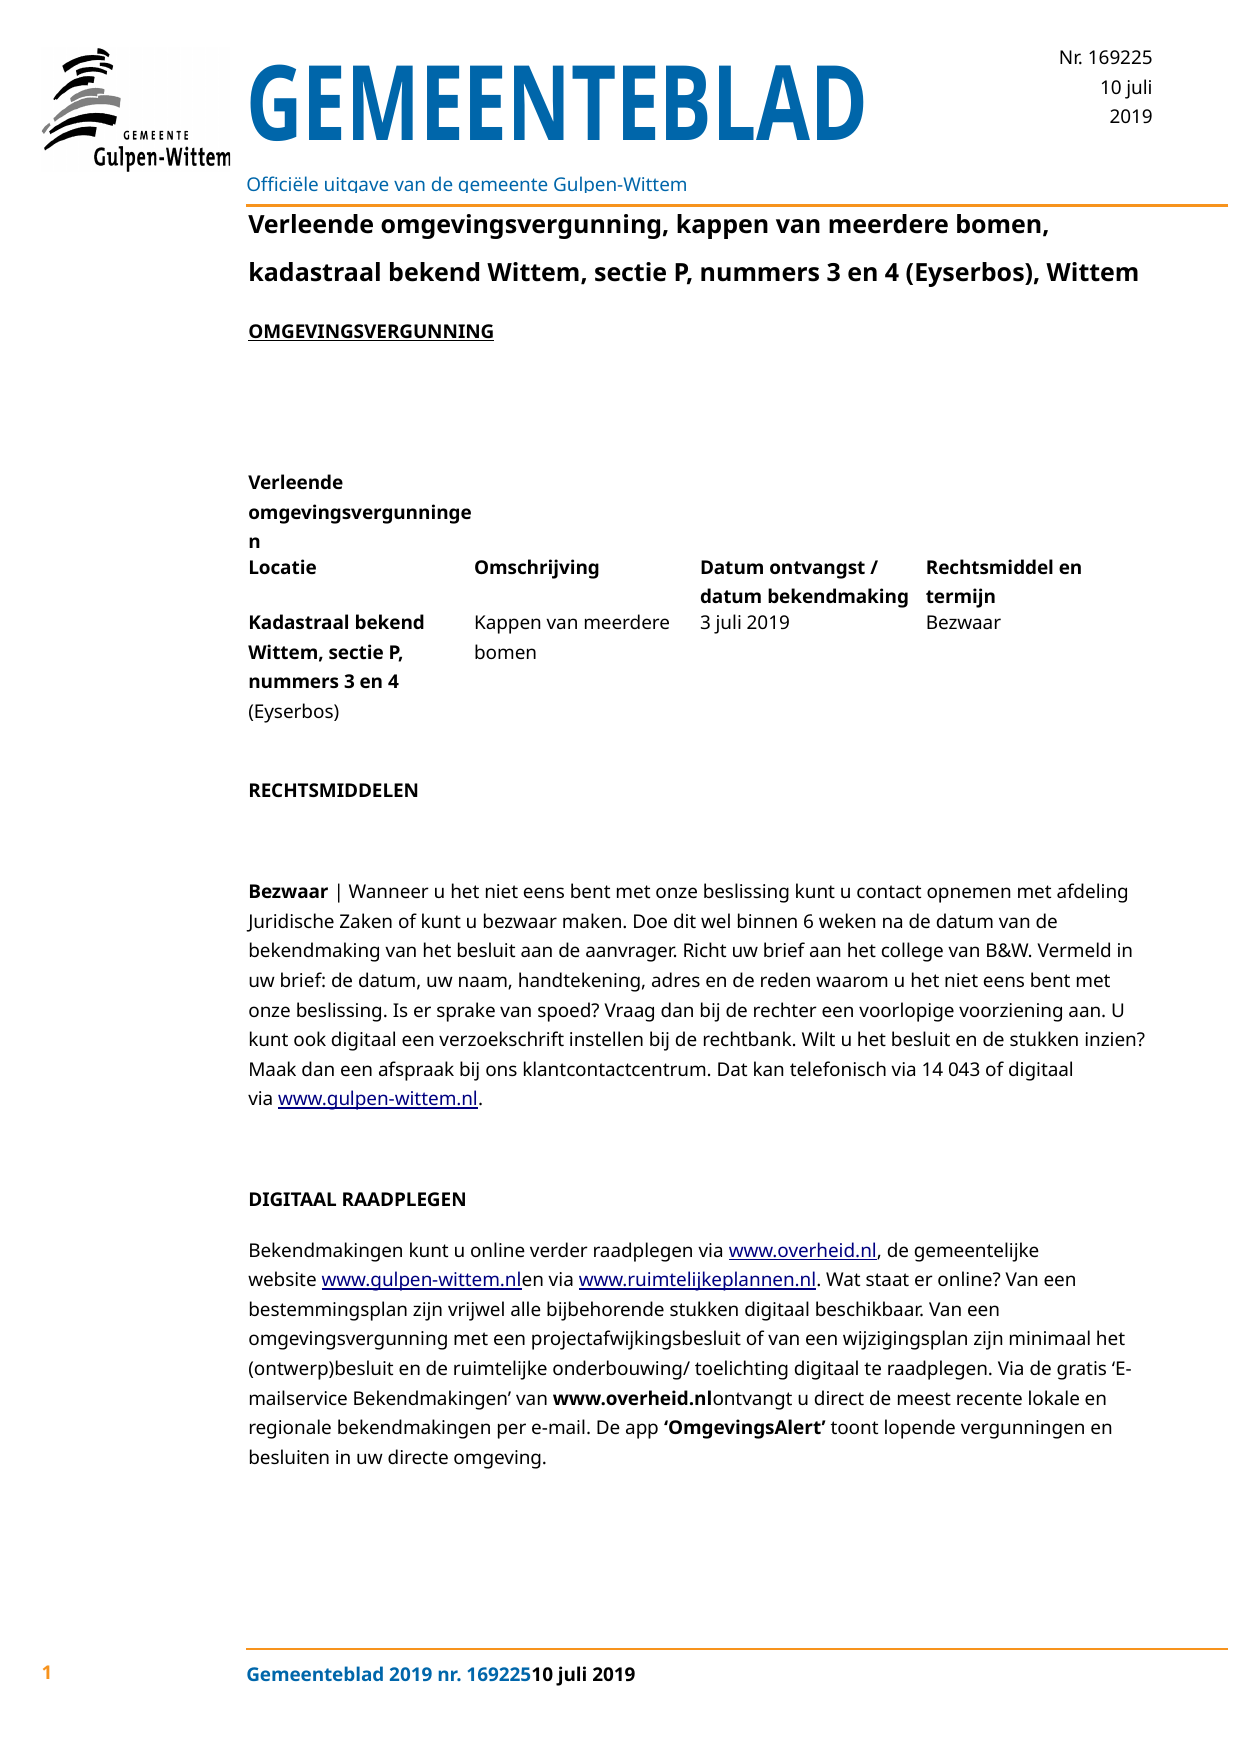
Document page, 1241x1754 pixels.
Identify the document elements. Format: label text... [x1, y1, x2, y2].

table_cell Kappen van meerdere bomen [474, 610, 700, 724]
text OMGEVINGSVERGUNNING [248, 318, 1152, 344]
text Bezwaar | Wanneer u het niet eens bent met onze beslissing kunt u contact opnemen met afdeling Juridische Zaken of kunt u bezwaar maken. Doe dit wel binnen 6 weken na de datum van de bekendmaking van het besluit aan de aanvrager. Richt uw brief aan het college van B&W. Vermeld in uw brief: de datum, uw naam, handtekening, adres en de reden waarom u het niet eens bent met onze beslissing. Is er sprake van spoed? Vraag dan bij de rechter een voorlopige voorziening aan. U kunt ook digitaal een verzoekschrift instellen bij de rechtbank. Wilt u het besluit en de stukken inzien? Maak dan een afspraak bij ons klantcontactcentrum. Dat kan telefonisch via 14 043 of digitaal via www.gulpen-wittem.nl. [248, 878, 1152, 1111]
table_cell Datum ontvangst / datum bekendmaking [700, 554, 926, 609]
table_cell Kadastraal bekend Wittem, sectie P, nummers 3 en 4 (Eyserbos) [248, 610, 474, 724]
table_header Verleende omgevingsvergunningen [248, 469, 474, 554]
picture [41, 47, 231, 172]
table_header [474, 469, 700, 554]
table_header [700, 469, 926, 554]
text RECHTSMIDDELEN [248, 778, 1152, 803]
text Bekendmakingen kunt u online verder raadplegen via www.overheid.nl, de gemeentelijke website www.gulpen-wittem.nlen via www.ruimtelijkeplannen.nl. Wat staat er online? Van een bestemmingsplan zijn vrijwel alle bijbehorende stukken digitaal beschikbaar. Van een omgevingsvergunning met een projectafwijkingsbesluit of van een wijzigingsplan zijn minimaal het (ontwerp)besluit en de ruimtelijke onderbouwing/ toelichting digitaal te raadplegen. Via de gratis ‘E-mailservice Bekendmakingen’ van www.overheid.nlontvangt u direct de meest recente lokale en regionale bekendmakingen per e-mail. De app ‘OmgevingsAlert’ toont lopende vergunningen en besluiten in uw directe omgeving. [248, 1237, 1152, 1469]
table_cell Rechtsmiddel en termijn [926, 554, 1152, 609]
text DIGITAAL RAADPLEGEN [248, 1186, 1152, 1212]
table_cell Omschrijving [474, 554, 700, 609]
table_cell 3 juli 2019 [700, 610, 926, 724]
table_cell Locatie [248, 554, 474, 609]
table_header [926, 469, 1152, 554]
table_cell Bezwaar [926, 610, 1152, 724]
text Verleende omgevingsvergunning, kappen van meerdere bomen, kadastraal bekend Wittem, sectie P, nummers 3 en 4 (Eyserbos), Wittem [248, 207, 1152, 288]
